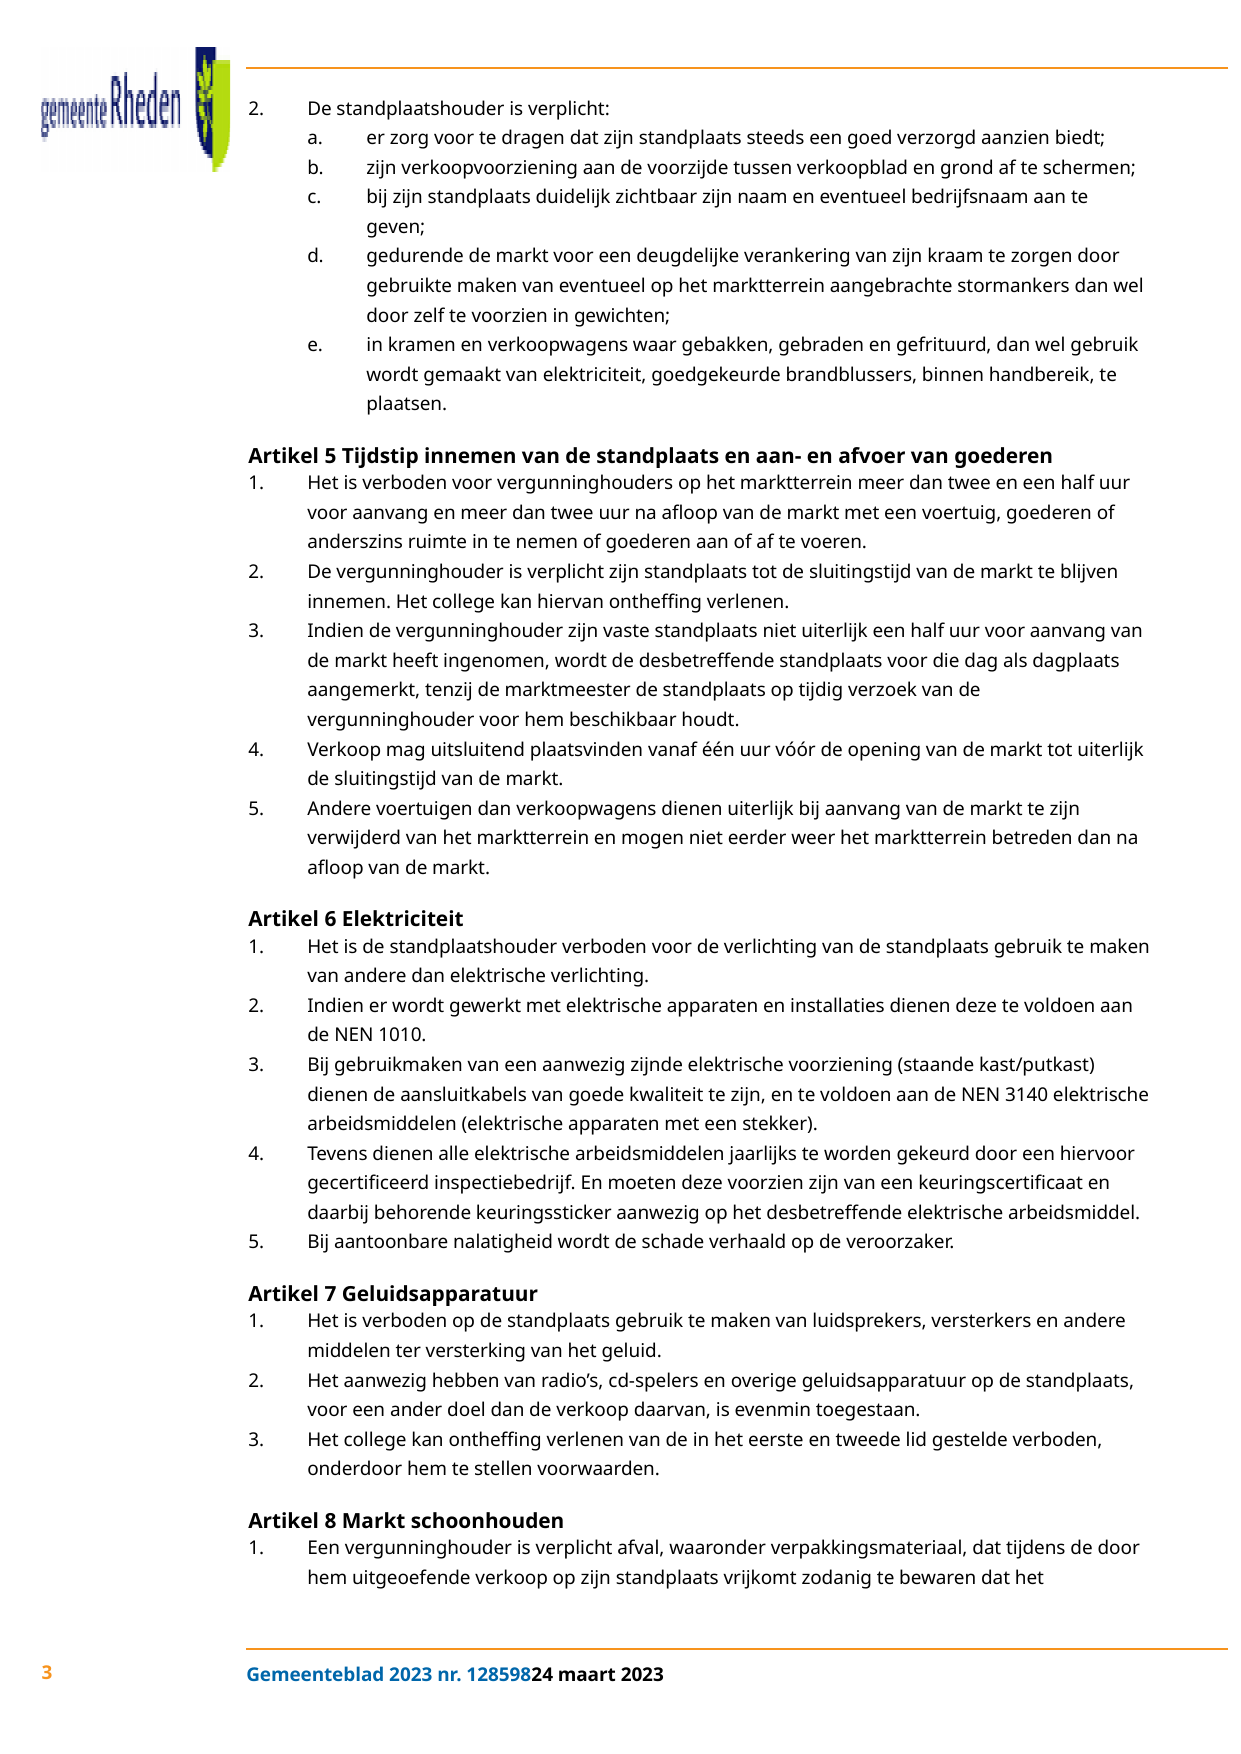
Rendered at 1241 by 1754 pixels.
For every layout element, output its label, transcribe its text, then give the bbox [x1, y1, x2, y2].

text Artikel 5 Tijdstip innemen van de standplaats en aan- en afvoer van goederen [248, 441, 1152, 469]
text Artikel 8 Markt schoonhouden [248, 1506, 1152, 1534]
list Verkoop mag uitsluitend plaatsvinden vanaf één uur vóór de opening van de markt tot uiterlijk de sluitingstijd van de markt. [248, 736, 1152, 791]
list Het college kan ontheffing verlenen van de in het eerste en tweede lid gestelde verboden, onderdoor hem te stellen voorwaarden. [248, 1426, 1152, 1481]
list De vergunninghouder is verplicht zijn standplaats tot de sluitingstijd van de markt te blijven innemen. Het college kan hiervan ontheffing verlenen. [248, 558, 1152, 613]
list er zorg voor te dragen dat zijn standplaats steeds een goed verzorgd aanzien biedt; [307, 124, 1152, 150]
list in kramen en verkoopwagens waar gebakken, gebraden en gefrituurd, dan wel gebruik wordt gemaakt van elektriciteit, goedgekeurde brandblussers, binnen handbereik, te plaatsen. [307, 331, 1152, 416]
list Het aanwezig hebben van radio’s, cd-spelers en overige geluidsapparatuur op de standplaats, voor een ander doel dan de verkoop daarvan, is evenmin toegestaan. [248, 1367, 1152, 1422]
text Artikel 7 Geluidsapparatuur [248, 1279, 1152, 1308]
list gedurende de markt voor een deugdelijke verankering van zijn kraam te zorgen door gebruikte maken van eventueel op het marktterrein aangebrachte stormankers dan wel door zelf te voorzien in gewichten; [307, 243, 1152, 328]
list Het is verboden op de standplaats gebruik te maken van luidsprekers, versterkers en andere middelen ter versterking van het geluid. [248, 1308, 1152, 1363]
list zijn verkoopvoorziening aan de voorzijde tussen verkoopblad en grond af te schermen; [307, 154, 1152, 180]
list Het is de standplaatshouder verboden voor de verlichting van de standplaats gebruik te maken van andere dan elektrische verlichting. [248, 933, 1152, 988]
list Indien er wordt gewerkt met elektrische apparaten en installaties dienen deze te voldoen aan de NEN 1010. [248, 992, 1152, 1047]
list Tevens dienen alle elektrische arbeidsmiddelen jaarlijks te worden gekeurd door een hiervoor gecertificeerd inspectiebedrijf. En moeten deze voorzien zijn van een keuringscertificaat en daarbij behorende keuringssticker aanwezig op het desbetreffende elektrische arbeidsmiddel. [248, 1140, 1152, 1225]
list Een vergunninghouder is verplicht afval, waaronder verpakkingsmateriaal, dat tijdens de door hem uitgeoefende verkoop op zijn standplaats vrijkomt zodanig te bewaren dat het [248, 1534, 1152, 1590]
picture [41, 47, 231, 172]
list Bij aantoonbare nalatigheid wordt de schade verhaald op de veroorzaker. [248, 1229, 1152, 1254]
text Artikel 6 Elektriciteit [248, 904, 1152, 933]
list Andere voertuigen dan verkoopwagens dienen uiterlijk bij aanvang van de markt te zijn verwijderd van het marktterrein en mogen niet eerder weer het marktterrein betreden dan na afloop van de markt. [248, 795, 1152, 880]
list bij zijn standplaats duidelijk zichtbaar zijn naam en eventueel bedrijfsnaam aan te geven; [307, 183, 1152, 239]
list Indien de vergunninghouder zijn vaste standplaats niet uiterlijk een half uur voor aanvang van de markt heeft ingenomen, wordt de desbetreffende standplaats voor die dag als dagplaats aangemerkt, tenzij de marktmeester de standplaats op tijdig verzoek van de vergunninghouder voor hem beschikbaar houdt. [248, 617, 1152, 732]
list Bij gebruikmaken van een aanwezig zijnde elektrische voorziening (staande kast/putkast) dienen de aansluitkabels van goede kwaliteit te zijn, en te voldoen aan de NEN 3140 elektrische arbeidsmiddelen (elektrische apparaten met een stekker). [248, 1051, 1152, 1136]
list Het is verboden voor vergunninghouders op het marktterrein meer dan twee en een half uur voor aanvang en meer dan twee uur na afloop van de markt met een voertuig, goederen of anderszins ruimte in te nemen of goederen aan of af te voeren. [248, 469, 1152, 554]
list De standplaatshouder is verplicht: [248, 95, 1152, 121]
